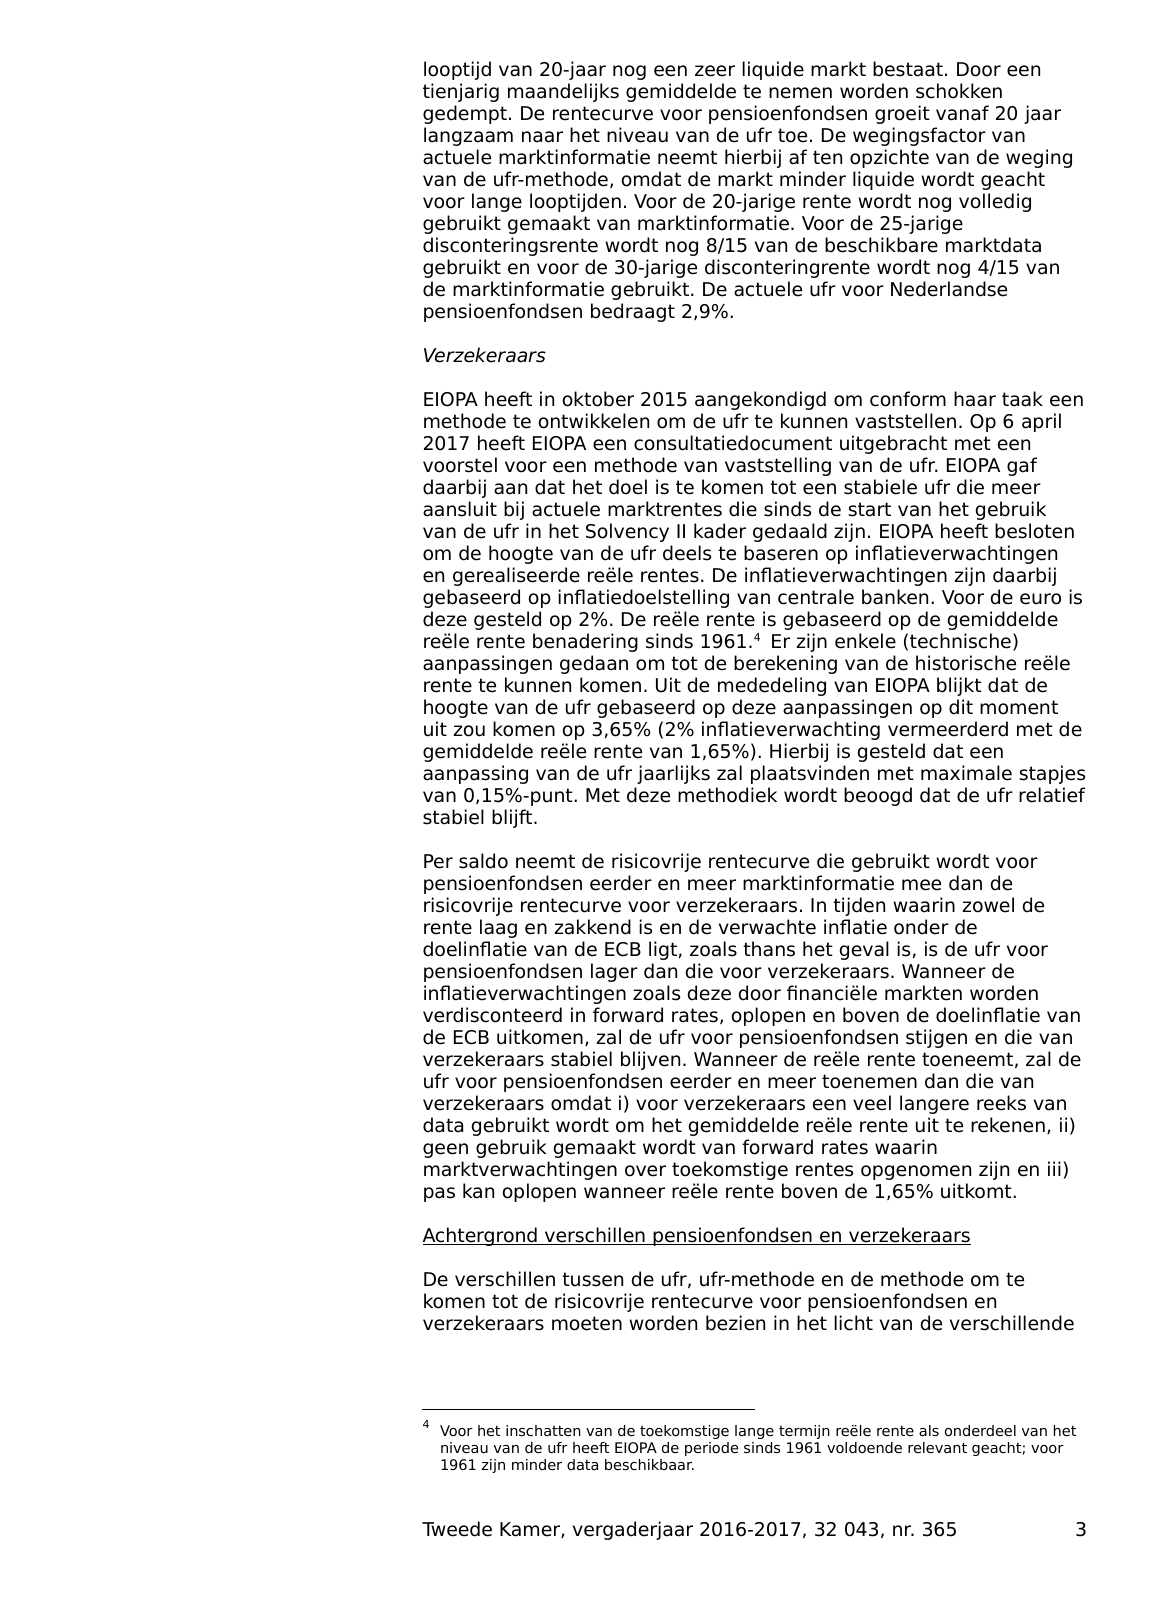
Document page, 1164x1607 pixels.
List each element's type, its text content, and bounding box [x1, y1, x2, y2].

text Voor het inschatten van de toekomstige lange termijn reële rente als onderdeel van het niveau van de ufr heeft EIOPA de periode sinds 1961 voldoende relevant geacht; voor 1961 zijn minder data beschikbaar. [422, 1418, 1087, 1474]
text EIOPA heeft in oktober 2015 aangekondigd om conform haar taak een methode te ontwikkelen om de ufr te kunnen vaststellen. Op 6 april 2017 heeft EIOPA een consultatiedocument uitgebracht met een voorstel voor een methode van vaststelling van de ufr. EIOPA gaf daarbij aan dat het doel is te komen tot een stabiele ufr die meer aansluit bij actuele marktrentes die sinds de start van het gebruik van de ufr in het Solvency II kader gedaald zijn. EIOPA heeft besloten om de hoogte van de ufr deels te baseren op inflatieverwachtingen en gerealiseerde reële rentes. De inflatieverwachtingen zijn daarbij gebaseerd op inflatiedoelstelling van centrale banken. Voor de euro is deze gesteld op 2%. De reële rente is gebaseerd op de gemiddelde reële rente benadering sinds 1961. Er zijn enkele (technische) aanpassingen gedaan om tot de berekening van de historische reële rente te kunnen komen. Uit de mededeling van EIOPA blijkt dat de hoogte van de ufr gebaseerd op deze aanpassingen op dit moment uit zou komen op 3,65% (2% inflatieverwachting vermeerderd met de gemiddelde reële rente van 1,65%). Hierbij is gesteld dat een aanpassing van de ufr jaarlijks zal plaatsvinden met maximale stapjes van 0,15%-punt. Met deze methodiek wordt beoogd dat de ufr relatief stabiel blijft. [422, 389, 1087, 829]
subtitle Verzekeraars [422, 345, 1087, 367]
text looptijd van 20-jaar nog een zeer liquide markt bestaat. Door een tienjarig maandelijks gemiddelde te nemen worden schokken gedempt. De rentecurve voor pensioenfondsen groeit vanaf 20 jaar langzaam naar het niveau van de ufr toe. De wegingsfactor van actuele marktinformatie neemt hierbij af ten opzichte van de weging van de ufr-methode, omdat de markt minder liquide wordt geacht voor lange looptijden. Voor de 20-jarige rente wordt nog volledig gebruikt gemaakt van marktinformatie. Voor de 25-jarige disconteringsrente wordt nog 8/15 van de beschikbare marktdata gebruikt en voor de 30-jarige disconteringrente wordt nog 4/15 van de marktinformatie gebruikt. De actuele ufr voor Nederlandse pensioenfondsen bedraagt 2,9%. [422, 59, 1087, 323]
text De verschillen tussen de ufr, ufr-methode en de methode om te komen tot de risicovrije rentecurve voor pensioenfondsen en verzekeraars moeten worden bezien in het licht van de verschillende [422, 1269, 1087, 1335]
text Per saldo neemt de risicovrije rentecurve die gebruikt wordt voor pensioenfondsen eerder en meer marktinformatie mee dan de risicovrije rentecurve voor verzekeraars. In tijden waarin zowel de rente laag en zakkend is en de verwachte inflatie onder de doelinflatie van de ECB ligt, zoals thans het geval is, is de ufr voor pensioenfondsen lager dan die voor verzekeraars. Wanneer de inflatieverwachtingen zoals deze door financiële markten worden verdisconteerd in forward rates, oplopen en boven de doelinflatie van de ECB uitkomen, zal de ufr voor pensioenfondsen stijgen en die van verzekeraars stabiel blijven. Wanneer de reële rente toeneemt, zal de ufr voor pensioenfondsen eerder en meer toenemen dan die van verzekeraars omdat i) voor verzekeraars een veel langere reeks van data gebruikt wordt om het gemiddelde reële rente uit te rekenen, ii) geen gebruik gemaakt wordt van forward rates waarin marktverwachtingen over toekomstige rentes opgenomen zijn en iii) pas kan oplopen wanneer reële rente boven de 1,65% uitkomt. [422, 851, 1087, 1203]
subtitle Achtergrond verschillen pensioenfondsen en verzekeraars [422, 1225, 1087, 1247]
